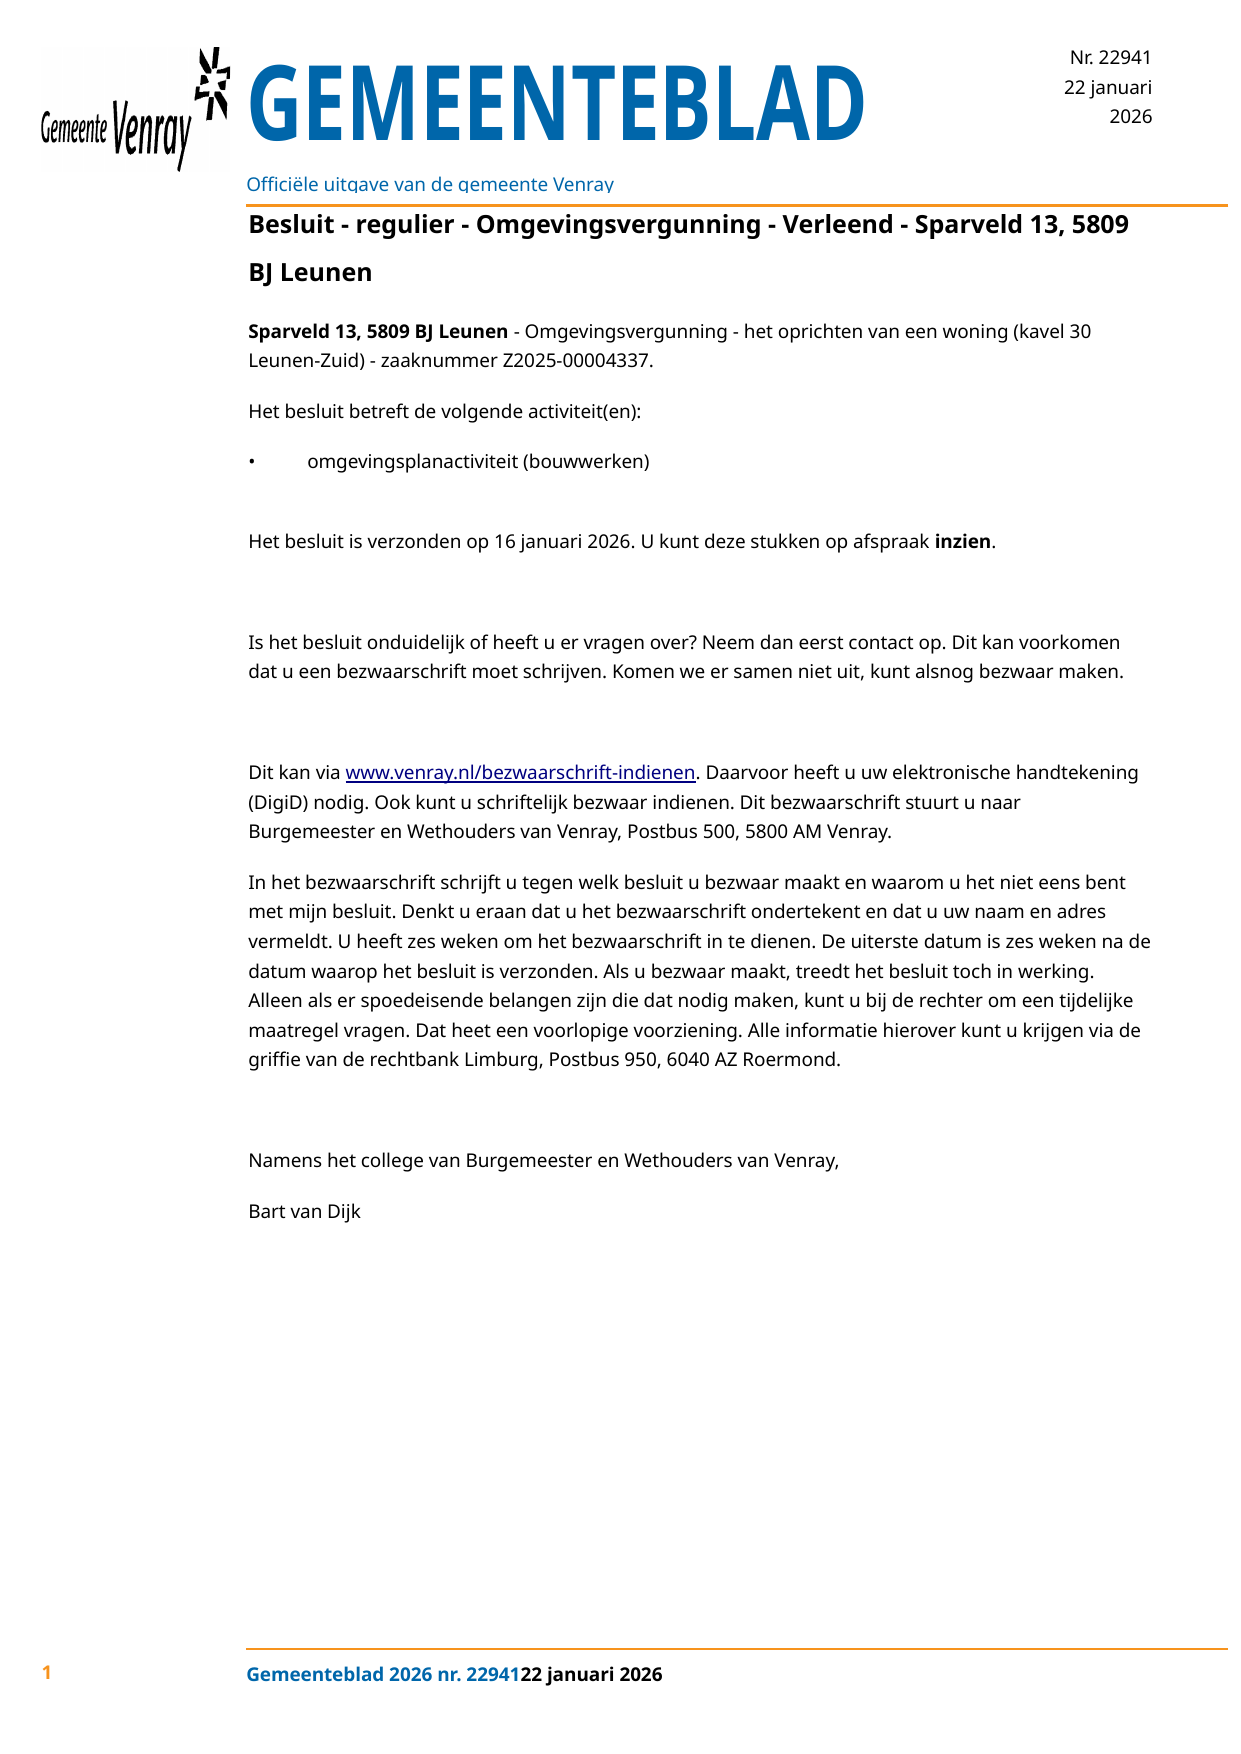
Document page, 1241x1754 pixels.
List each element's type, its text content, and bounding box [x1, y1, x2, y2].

text Namens het college van Burgemeester en Wethouders van Venray, [248, 1147, 1152, 1173]
text In het bezwaarschrift schrijft u tegen welk besluit u bezwaar maakt en waarom u het niet eens bent met mijn besluit. Denkt u eraan dat u het bezwaarschrift ondertekent en dat u uw naam en adres vermeldt. U heeft zes weken om het bezwaarschrift in te dienen. De uiterste datum is zes weken na de datum waarop het besluit is verzonden. Als u bezwaar maakt, treedt het besluit toch in werking. Alleen als er spoedeisende belangen zijn die dat nodig maken, kunt u bij de rechter om een tijdelijke maatregel vragen. Dat heet een voorlopige voorziening. Alle informatie hierover kunt u krijgen via de griffie van de rechtbank Limburg, Postbus 950, 6040 AZ Roermond. [248, 869, 1152, 1072]
text Dit kan via www.venray.nl/bezwaarschrift-indienen. Daarvoor heeft u uw elektronische handtekening (DigiD) nodig. Ook kunt u schriftelijk bezwaar indienen. Dit bezwaarschrift stuurt u naar Burgemeester en Wethouders van Venray, Postbus 500, 5800 AM Venray. [248, 759, 1152, 844]
list omgevingsplanactiviteit (bouwwerken) [248, 448, 1152, 474]
text Is het besluit onduidelijk of heeft u er vragen over? Neem dan eerst contact op. Dit kan voorkomen dat u een bezwaarschrift moet schrijven. Komen we er samen niet uit, kunt alsnog bezwaar maken. [248, 629, 1152, 684]
text Bart van Dijk [248, 1198, 1152, 1224]
text Sparveld 13, 5809 BJ Leunen - Omgevingsvergunning - het oprichten van een woning (kavel 30 Leunen-Zuid) - zaaknummer Z2025-00004337. [248, 318, 1152, 373]
text Besluit - regulier - Omgevingsvergunning - Verleend - Sparveld 13, 5809 BJ Leunen [248, 207, 1152, 288]
picture [41, 47, 231, 172]
text Het besluit betreft de volgende activiteit(en): [248, 398, 1152, 424]
text Het besluit is verzonden op 16 januari 2026. U kunt deze stukken op afspraak inzien. [248, 528, 1152, 554]
